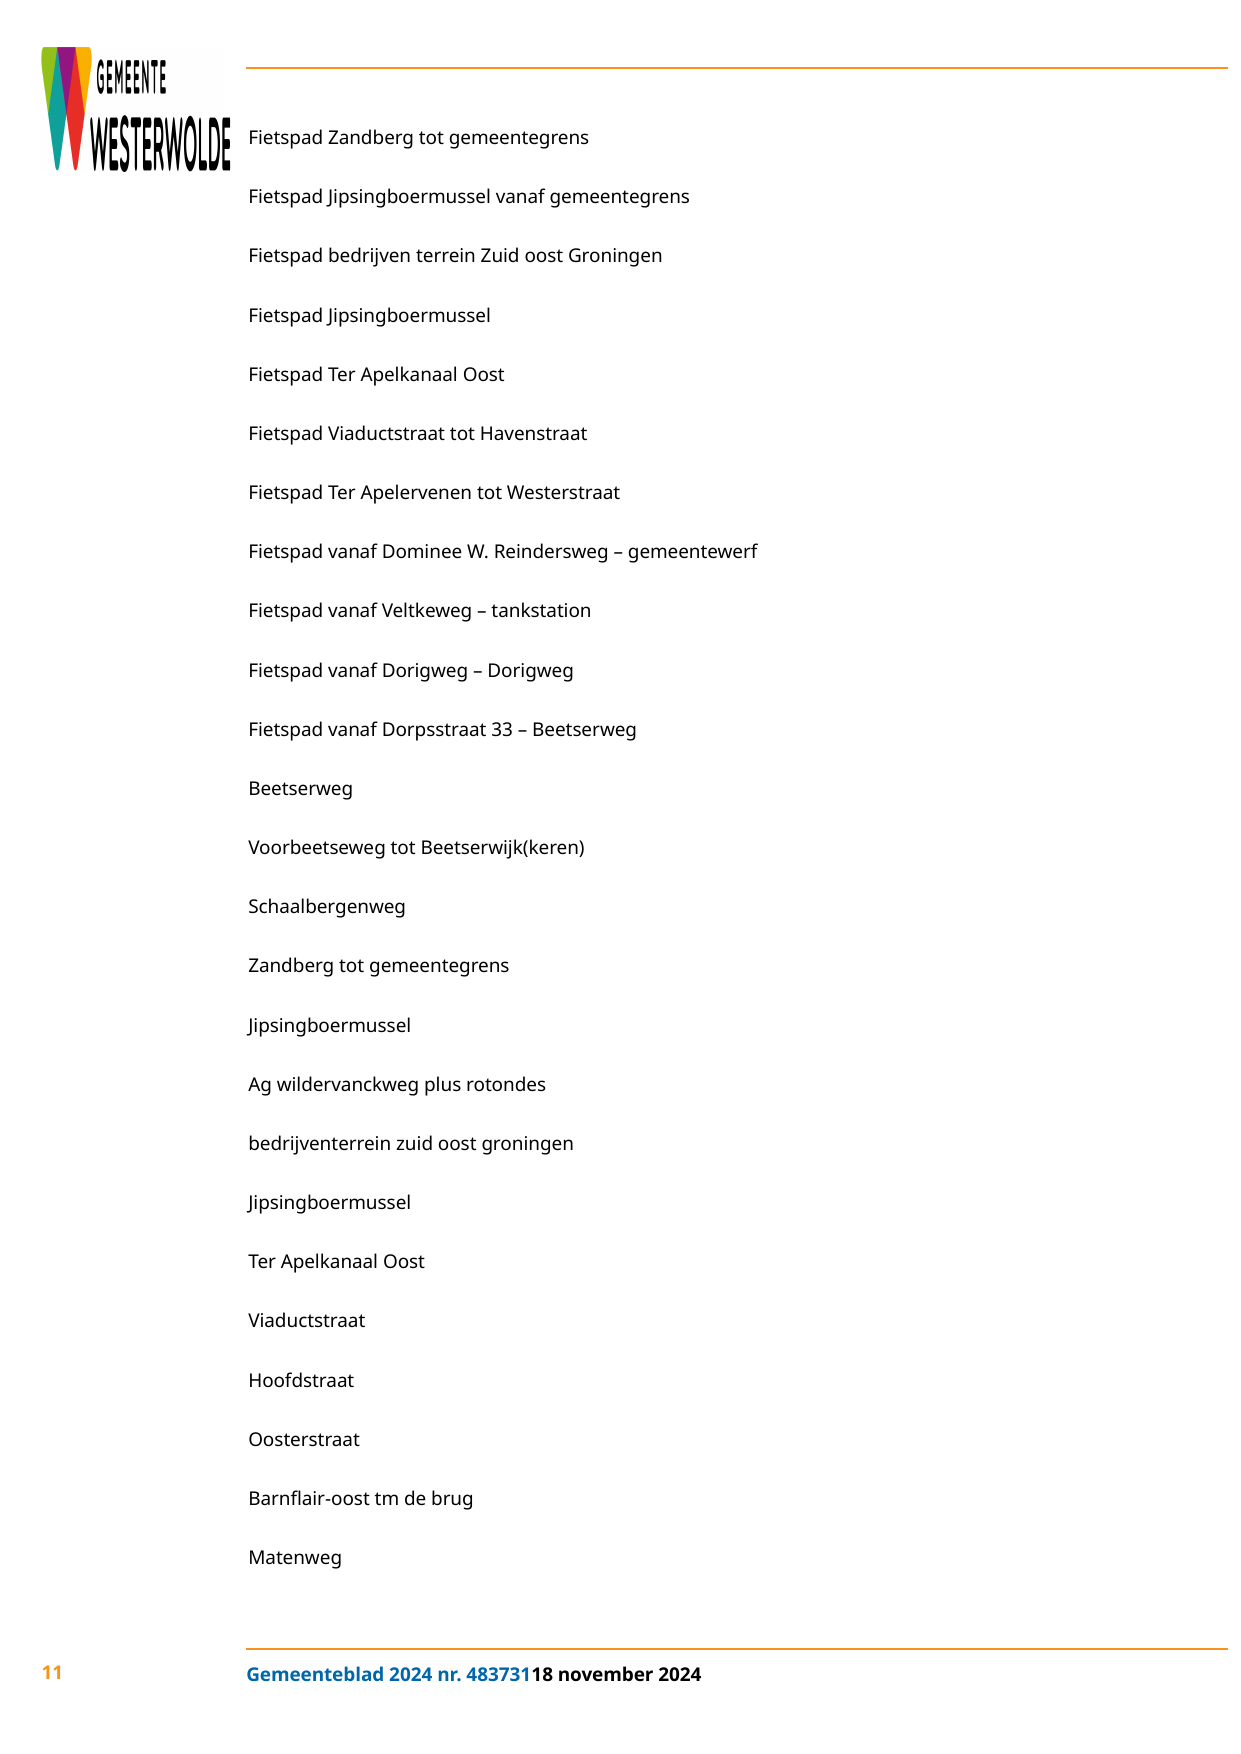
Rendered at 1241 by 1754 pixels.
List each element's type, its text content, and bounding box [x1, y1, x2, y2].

text Fietspad vanaf Dorigweg – Dorigweg [248, 657, 1152, 683]
text Matenweg [248, 1544, 1152, 1570]
text Fietspad Jipsingboermussel vanaf gemeentegrens [248, 183, 1152, 209]
text Fietspad vanaf Dominee W. Reindersweg – gemeentewerf [248, 538, 1152, 564]
text Viaductstraat [248, 1308, 1152, 1333]
text Schaalbergenweg [248, 893, 1152, 919]
picture [41, 47, 231, 172]
text Fietspad Jipsingboermussel [248, 302, 1152, 328]
text Fietspad Viaductstraat tot Havenstraat [248, 420, 1152, 446]
text Jipsingboermussel [248, 1012, 1152, 1038]
text bedrijventerrein zuid oost groningen [248, 1130, 1152, 1156]
text Fietspad Ter Apelkanaal Oost [248, 361, 1152, 387]
text Fietspad vanaf Dorpsstraat 33 – Beetserweg [248, 716, 1152, 742]
text Barnflair-oost tm de brug [248, 1485, 1152, 1511]
text Fietspad Zandberg tot gemeentegrens [248, 124, 1152, 150]
text Ter Apelkanaal Oost [248, 1248, 1152, 1274]
text Voorbeetseweg tot Beetserwijk(keren) [248, 834, 1152, 860]
text Ag wildervanckweg plus rotondes [248, 1071, 1152, 1097]
text Fietspad vanaf Veltkeweg – tankstation [248, 598, 1152, 623]
text Fietspad Ter Apelervenen tot Westerstraat [248, 479, 1152, 505]
text Beetserweg [248, 775, 1152, 801]
text Fietspad bedrijven terrein Zuid oost Groningen [248, 243, 1152, 268]
text Oosterstraat [248, 1426, 1152, 1452]
text Zandberg tot gemeentegrens [248, 953, 1152, 978]
text Jipsingboermussel [248, 1189, 1152, 1215]
text Hoofdstraat [248, 1367, 1152, 1393]
